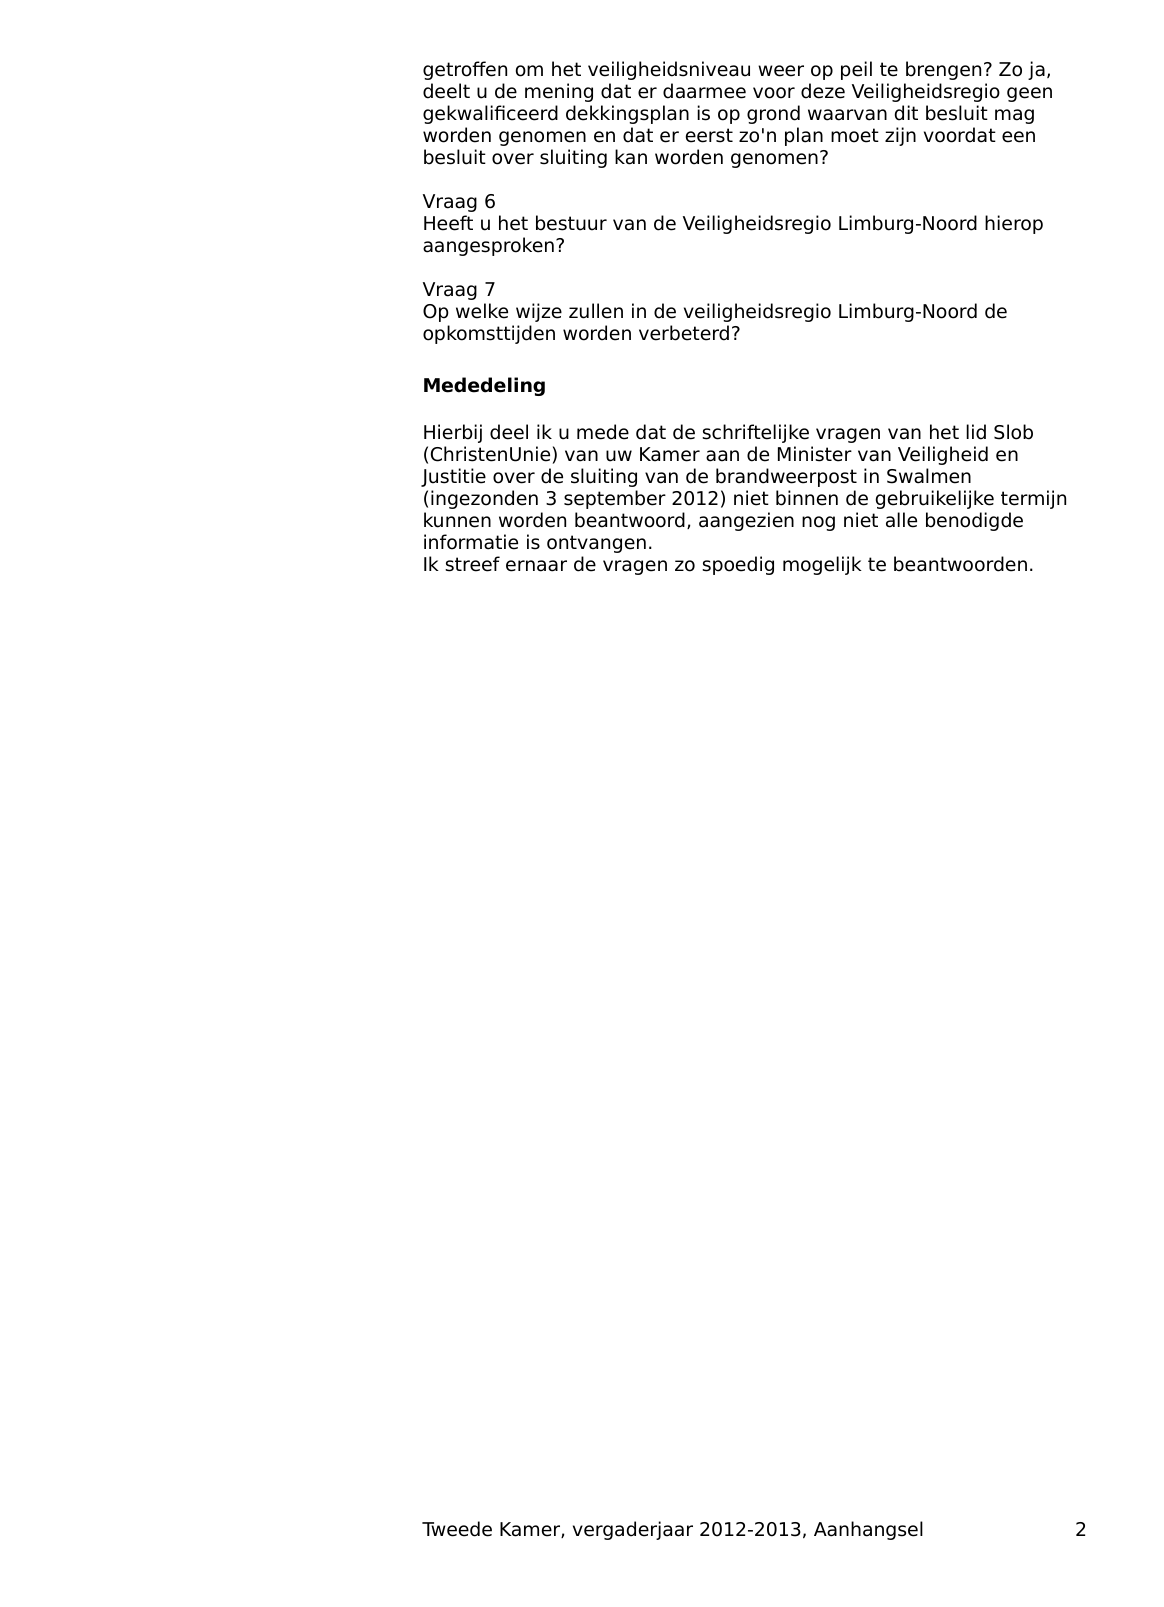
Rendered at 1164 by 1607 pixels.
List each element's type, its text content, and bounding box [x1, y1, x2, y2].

text getroffen om het veiligheidsniveau weer op peil te brengen? Zo ja, deelt u de mening dat er daarmee voor deze Veiligheidsregio geen gekwalificeerd dekkingsplan is op grond waarvan dit besluit mag worden genomen en dat er eerst zo'n plan moet zijn voordat een besluit over sluiting kan worden genomen? [422, 59, 1087, 169]
subtitle Mededeling [422, 375, 1087, 397]
text Hierbij deel ik u mede dat de schriftelijke vragen van het lid Slob (ChristenUnie) van uw Kamer aan de Minister van Veiligheid en Justitie over de sluiting van de brandweerpost in Swalmen (ingezonden 3 september 2012) niet binnen de gebruikelijke termijn kunnen worden beantwoord, aangezien nog niet alle benodigde informatie is ontvangen. [422, 422, 1087, 554]
text Op welke wijze zullen in de veiligheidsregio Limburg-Noord de opkomsttijden worden verbeterd? [422, 301, 1087, 345]
text Heeft u het bestuur van de Veiligheidsregio Limburg-Noord hierop aangesproken? [422, 213, 1087, 257]
text Ik streef ernaar de vragen zo spoedig mogelijk te beantwoorden. [422, 554, 1087, 576]
text Vraag 6 [422, 191, 1087, 213]
text Vraag 7 [422, 279, 1087, 301]
